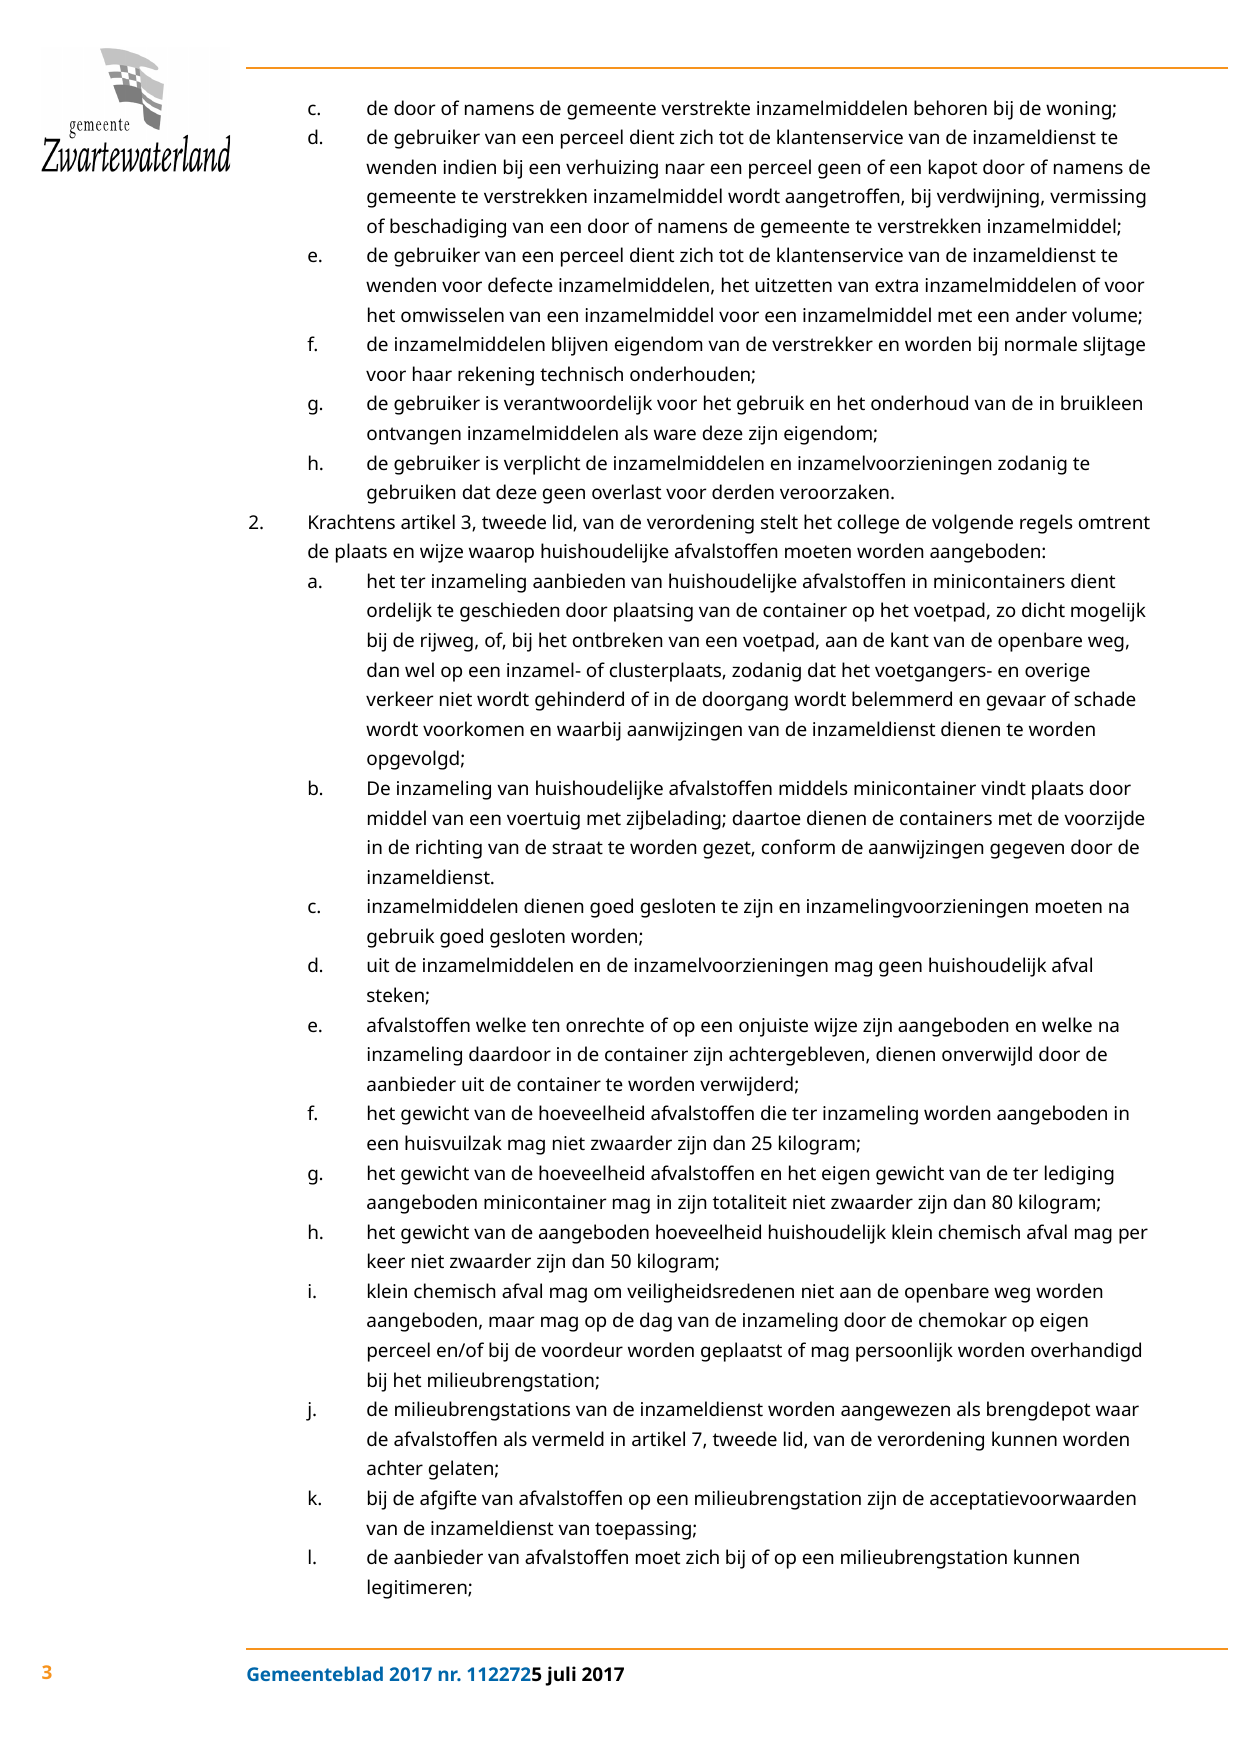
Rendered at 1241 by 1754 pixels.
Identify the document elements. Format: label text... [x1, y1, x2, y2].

list de gebruiker is verplicht de inzamelmiddelen en inzamelvoorzieningen zodanig te gebruiken dat deze geen overlast voor derden veroorzaken. [307, 450, 1152, 505]
list afvalstoffen welke ten onrechte of op een onjuiste wijze zijn aangeboden en welke na inzameling daardoor in de container zijn achtergebleven, dienen onverwijld door de aanbieder uit de container te worden verwijderd; [307, 1012, 1152, 1097]
list de aanbieder van afvalstoffen moet zich bij of op een milieubrengstation kunnen legitimeren; [307, 1544, 1152, 1600]
list het gewicht van de hoeveelheid afvalstoffen die ter inzameling worden aangeboden in een huisvuilzak mag niet zwaarder zijn dan 25 kilogram; [307, 1101, 1152, 1156]
list het gewicht van de aangeboden hoeveelheid huishoudelijk klein chemisch afval mag per keer niet zwaarder zijn dan 50 kilogram; [307, 1219, 1152, 1274]
list de gebruiker van een perceel dient zich tot de klantenservice van de inzameldienst te wenden indien bij een verhuizing naar een perceel geen of een kapot door of namens de gemeente te verstrekken inzamelmiddel wordt aangetroffen, bij verdwijning, vermissing of beschadiging van een door of namens de gemeente te verstrekken inzamelmiddel; [307, 124, 1152, 239]
list de inzamelmiddelen blijven eigendom van de verstrekker en worden bij normale slijtage voor haar rekening technisch onderhouden; [307, 331, 1152, 387]
picture [41, 47, 231, 172]
list Krachtens artikel 3, tweede lid, van de verordening stelt het college de volgende regels omtrent de plaats en wijze waarop huishoudelijke afvalstoffen moeten worden aangeboden: [248, 509, 1152, 564]
list De inzameling van huishoudelijke afvalstoffen middels minicontainer vindt plaats door middel van een voertuig met zijbelading; daartoe dienen de containers met de voorzijde in de richting van de straat te worden gezet, conform de aanwijzingen gegeven door de inzameldienst. [307, 775, 1152, 890]
list het gewicht van de hoeveelheid afvalstoffen en het eigen gewicht van de ter lediging aangeboden minicontainer mag in zijn totaliteit niet zwaarder zijn dan 80 kilogram; [307, 1160, 1152, 1215]
list bij de afgifte van afvalstoffen op een milieubrengstation zijn de acceptatievoorwaarden van de inzameldienst van toepassing; [307, 1485, 1152, 1541]
list klein chemisch afval mag om veiligheidsredenen niet aan de openbare weg worden aangeboden, maar mag op de dag van de inzameling door de chemokar op eigen perceel en/of bij de voordeur worden geplaatst of mag persoonlijk worden overhandigd bij het milieubrengstation; [307, 1278, 1152, 1393]
list de door of namens de gemeente verstrekte inzamelmiddelen behoren bij de woning; [307, 95, 1152, 121]
list inzamelmiddelen dienen goed gesloten te zijn en inzamelingvoorzieningen moeten na gebruik goed gesloten worden; [307, 893, 1152, 949]
list uit de inzamelmiddelen en de inzamelvoorzieningen mag geen huishoudelijk afval steken; [307, 953, 1152, 1008]
list de milieubrengstations van de inzameldienst worden aangewezen als brengdepot waar de afvalstoffen als vermeld in artikel 7, tweede lid, van de verordening kunnen worden achter gelaten; [307, 1396, 1152, 1481]
list het ter inzameling aanbieden van huishoudelijke afvalstoffen in minicontainers dient ordelijk te geschieden door plaatsing van de container op het voetpad, zo dicht mogelijk bij de rijweg, of, bij het ontbreken van een voetpad, aan de kant van de openbare weg, dan wel op een inzamel- of clusterplaats, zodanig dat het voetgangers- en overige verkeer niet wordt gehinderd of in de doorgang wordt belemmerd en gevaar of schade wordt voorkomen en waarbij aanwijzingen van de inzameldienst dienen te worden opgevolgd; [307, 568, 1152, 771]
list de gebruiker is verantwoordelijk voor het gebruik en het onderhoud van de in bruikleen ontvangen inzamelmiddelen als ware deze zijn eigendom; [307, 391, 1152, 446]
list de gebruiker van een perceel dient zich tot de klantenservice van de inzameldienst te wenden voor defecte inzamelmiddelen, het uitzetten van extra inzamelmiddelen of voor het omwisselen van een inzamelmiddel voor een inzamelmiddel met een ander volume; [307, 243, 1152, 328]
